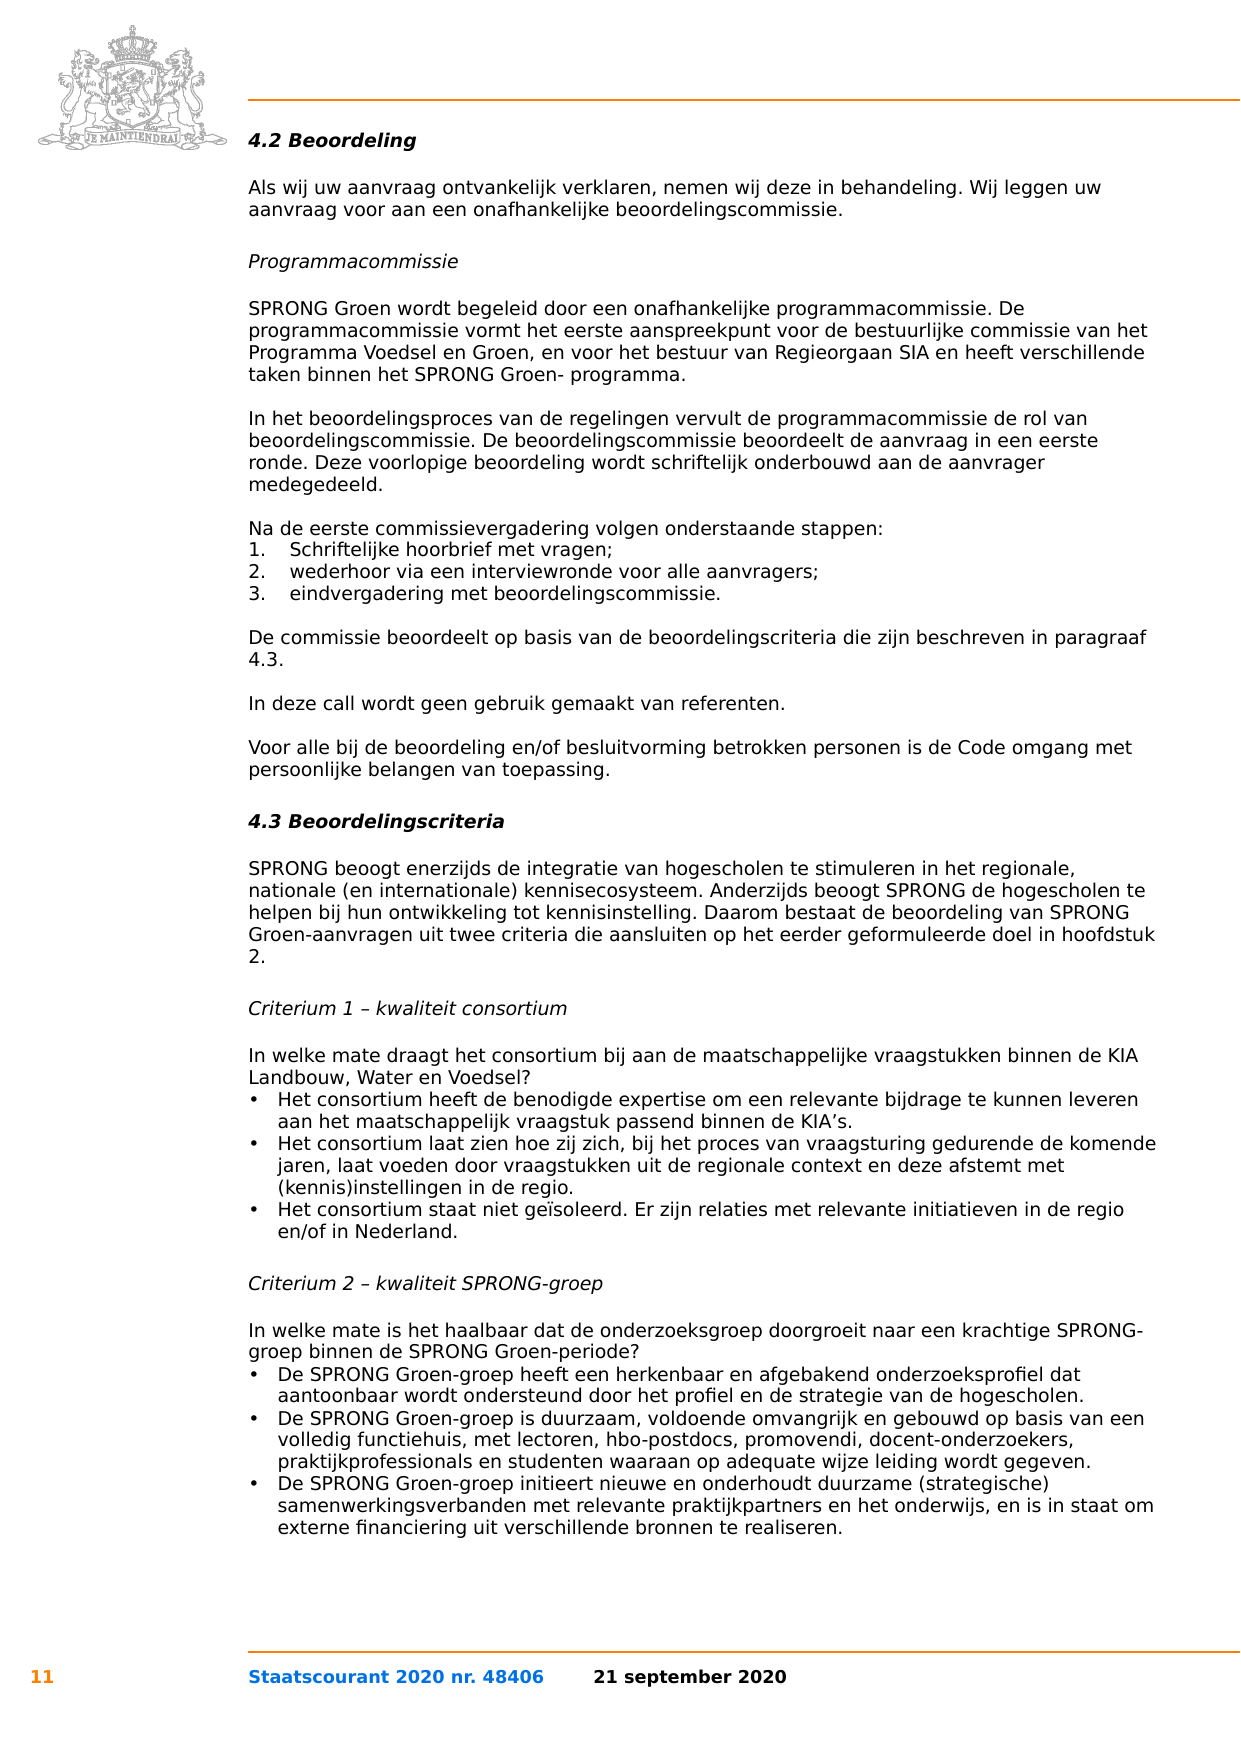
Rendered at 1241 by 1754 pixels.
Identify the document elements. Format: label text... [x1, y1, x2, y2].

text SPRONG Groen wordt begeleid door een onafhankelijke programmacommissie. De programmacommissie vormt het eerste aanspreekpunt voor de bestuurlijke commissie van het Programma Voedsel en Groen, en voor het bestuur van Regieorgaan SIA en heeft verschillende taken binnen het SPRONG Groen- programma. [248, 298, 1163, 386]
text • Het consortium laat zien hoe zij zich, bij het proces van vraagsturing gedurende de komende jaren, laat voeden door vraagstukken uit de regionale context en deze afstemt met (kennis)instellingen in de regio. [248, 1133, 1163, 1198]
text De commissie beoordeelt op basis van de beoordelingscriteria die zijn beschreven in paragraaf 4.3. [248, 627, 1163, 671]
text • Het consortium staat niet geïsoleerd. Er zijn relaties met relevante initiatieven in de regio en/of in Nederland. [248, 1198, 1163, 1242]
text Voor alle bij de beoordeling en/of besluitvorming betrokken personen is de Code omgang met persoonlijke belangen van toepassing. [248, 737, 1163, 781]
text • Het consortium heeft de benodigde expertise om een relevante bijdrage te kunnen leveren aan het maatschappelijk vraagstuk passend binnen de KIA’s. [248, 1089, 1163, 1133]
text In welke mate draagt het consortium bij aan de maatschappelijke vraagstukken binnen de KIA Landbouw, Water en Voedsel? [248, 1045, 1163, 1089]
picture [38, 25, 227, 150]
subtitle Criterium 1 – kwaliteit consortium [248, 998, 1163, 1020]
subtitle 4.2 Beoordeling [248, 130, 1163, 152]
text 1. Schriftelijke hoorbrief met vragen; [248, 539, 1163, 561]
subtitle 4.3 Beoordelingscriteria [248, 811, 1163, 833]
text SPRONG beoogt enerzijds de integratie van hogescholen te stimuleren in het regionale, nationale (en internationale) kennisecosysteem. Anderzijds beoogt SPRONG de hogescholen te helpen bij hun ontwikkeling tot kennisinstelling. Daarom bestaat de beoordeling van SPRONG Groen-aanvragen uit twee criteria die aansluiten op het eerder geformuleerde doel in hoofdstuk 2. [248, 858, 1163, 968]
text • De SPRONG Groen-groep heeft een herkenbaar en afgebakend onderzoeksprofiel dat aantoonbaar wordt ondersteund door het profiel en de strategie van de hogescholen. [248, 1363, 1163, 1407]
text Als wij uw aanvraag ontvankelijk verklaren, nemen wij deze in behandeling. Wij leggen uw aanvraag voor aan een onafhankelijke beoordelingscommissie. [248, 177, 1163, 221]
text In het beoordelingsproces van de regelingen vervult de programmacommissie de rol van beoordelingscommissie. De beoordelingscommissie beoordeelt de aanvraag in een eerste ronde. Deze voorlopige beoordeling wordt schriftelijk onderbouwd aan de aanvrager medegedeeld. [248, 408, 1163, 496]
text In welke mate is het haalbaar dat de onderzoeksgroep doorgroeit naar een krachtige SPRONG-groep binnen de SPRONG Groen-periode? [248, 1319, 1163, 1363]
subtitle Criterium 2 – kwaliteit SPRONG-groep [248, 1272, 1163, 1294]
text In deze call wordt geen gebruik gemaakt van referenten. [248, 693, 1163, 715]
text • De SPRONG Groen-groep is duurzaam, voldoende omvangrijk en gebouwd op basis van een volledig functiehuis, met lectoren, hbo-postdocs, promovendi, docent-onderzoekers, praktijkprofessionals en studenten waaraan op adequate wijze leiding wordt gegeven. [248, 1407, 1163, 1473]
subtitle Programmacommissie [248, 251, 1163, 273]
text • De SPRONG Groen-groep initieert nieuwe en onderhoudt duurzame (strategische) samenwerkingsverbanden met relevante praktijkpartners en het onderwijs, en is in staat om externe financiering uit verschillende bronnen te realiseren. [248, 1473, 1163, 1539]
text Na de eerste commissievergadering volgen onderstaande stappen: [248, 517, 1163, 539]
text 3. eindvergadering met beoordelingscommissie. [248, 583, 1163, 605]
text 2. wederhoor via een interviewronde voor alle aanvragers; [248, 561, 1163, 583]
